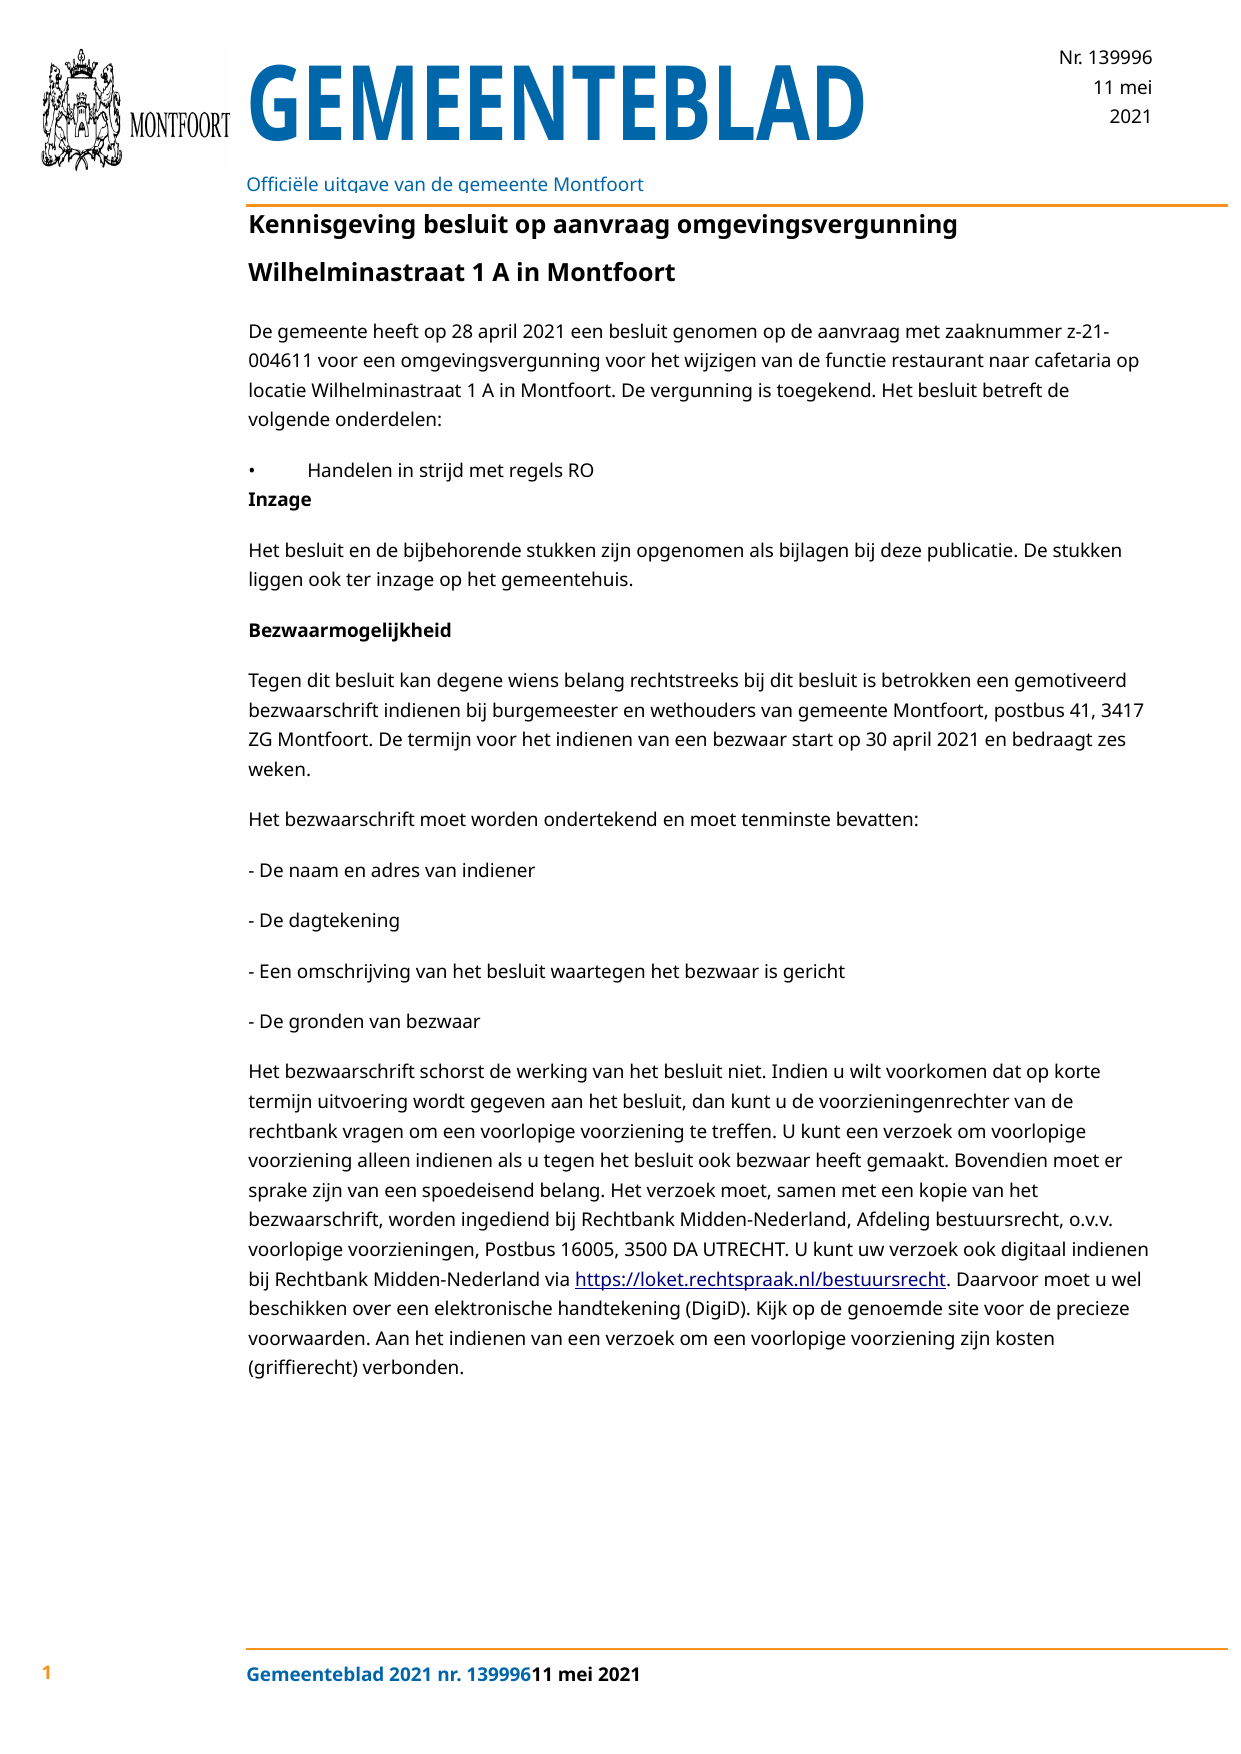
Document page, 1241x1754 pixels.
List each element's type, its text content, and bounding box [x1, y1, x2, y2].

text Inzage [248, 487, 1152, 512]
text Het besluit en de bijbehorende stukken zijn opgenomen als bijlagen bij deze publicatie. De stukken liggen ook ter inzage op het gemeentehuis. [248, 537, 1152, 592]
text - Een omschrijving van het besluit waartegen het bezwaar is gericht [248, 958, 1152, 984]
list Handelen in strijd met regels RO [248, 457, 1152, 483]
text Tegen dit besluit kan degene wiens belang rechtstreeks bij dit besluit is betrokken een gemotiveerd bezwaarschrift indienen bij burgemeester en wethouders van gemeente Montfoort, postbus 41, 3417 ZG Montfoort. De termijn voor het indienen van een bezwaar start op 30 april 2021 en bedraagt zes weken. [248, 667, 1152, 782]
text De gemeente heeft op 28 april 2021 een besluit genomen op de aanvraag met zaaknummer z-21-004611 voor een omgevingsvergunning voor het wijzigen van de functie restaurant naar cafetaria op locatie Wilhelminastraat 1 A in Montfoort. De vergunning is toegekend. Het besluit betreft de volgende onderdelen: [248, 318, 1152, 432]
text Bezwaarmogelijkheid [248, 617, 1152, 643]
text Het bezwaarschrift moet worden ondertekend en moet tenminste bevatten: [248, 807, 1152, 832]
text - De dagtekening [248, 907, 1152, 933]
picture [41, 47, 231, 172]
text - De gronden van bezwaar [248, 1008, 1152, 1034]
text - De naam en adres van indiener [248, 857, 1152, 883]
text Het bezwaarschrift schorst de werking van het besluit niet. Indien u wilt voorkomen dat op korte termijn uitvoering wordt gegeven aan het besluit, dan kunt u de voorzieningenrechter van de rechtbank vragen om een voorlopige voorziening te treffen. U kunt een verzoek om voorlopige voorziening alleen indienen als u tegen het besluit ook bezwaar heeft gemaakt. Bovendien moet er sprake zijn van een spoedeisend belang. Het verzoek moet, samen met een kopie van het bezwaarschrift, worden ingediend bij Rechtbank Midden-Nederland, Afdeling bestuursrecht, o.v.v. voorlopige voorzieningen, Postbus 16005, 3500 DA UTRECHT. U kunt uw verzoek ook digitaal indienen bij Rechtbank Midden-Nederland via https://loket.rechtspraak.nl/bestuursrecht. Daarvoor moet u wel beschikken over een elektronische handtekening (DigiD). Kijk op de genoemde site voor de precieze voorwaarden. Aan het indienen van een verzoek om een voorlopige voorziening zijn kosten (griffierecht) verbonden. [248, 1059, 1152, 1380]
text Kennisgeving besluit op aanvraag omgevingsvergunning Wilhelminastraat 1 A in Montfoort [248, 207, 1152, 288]
